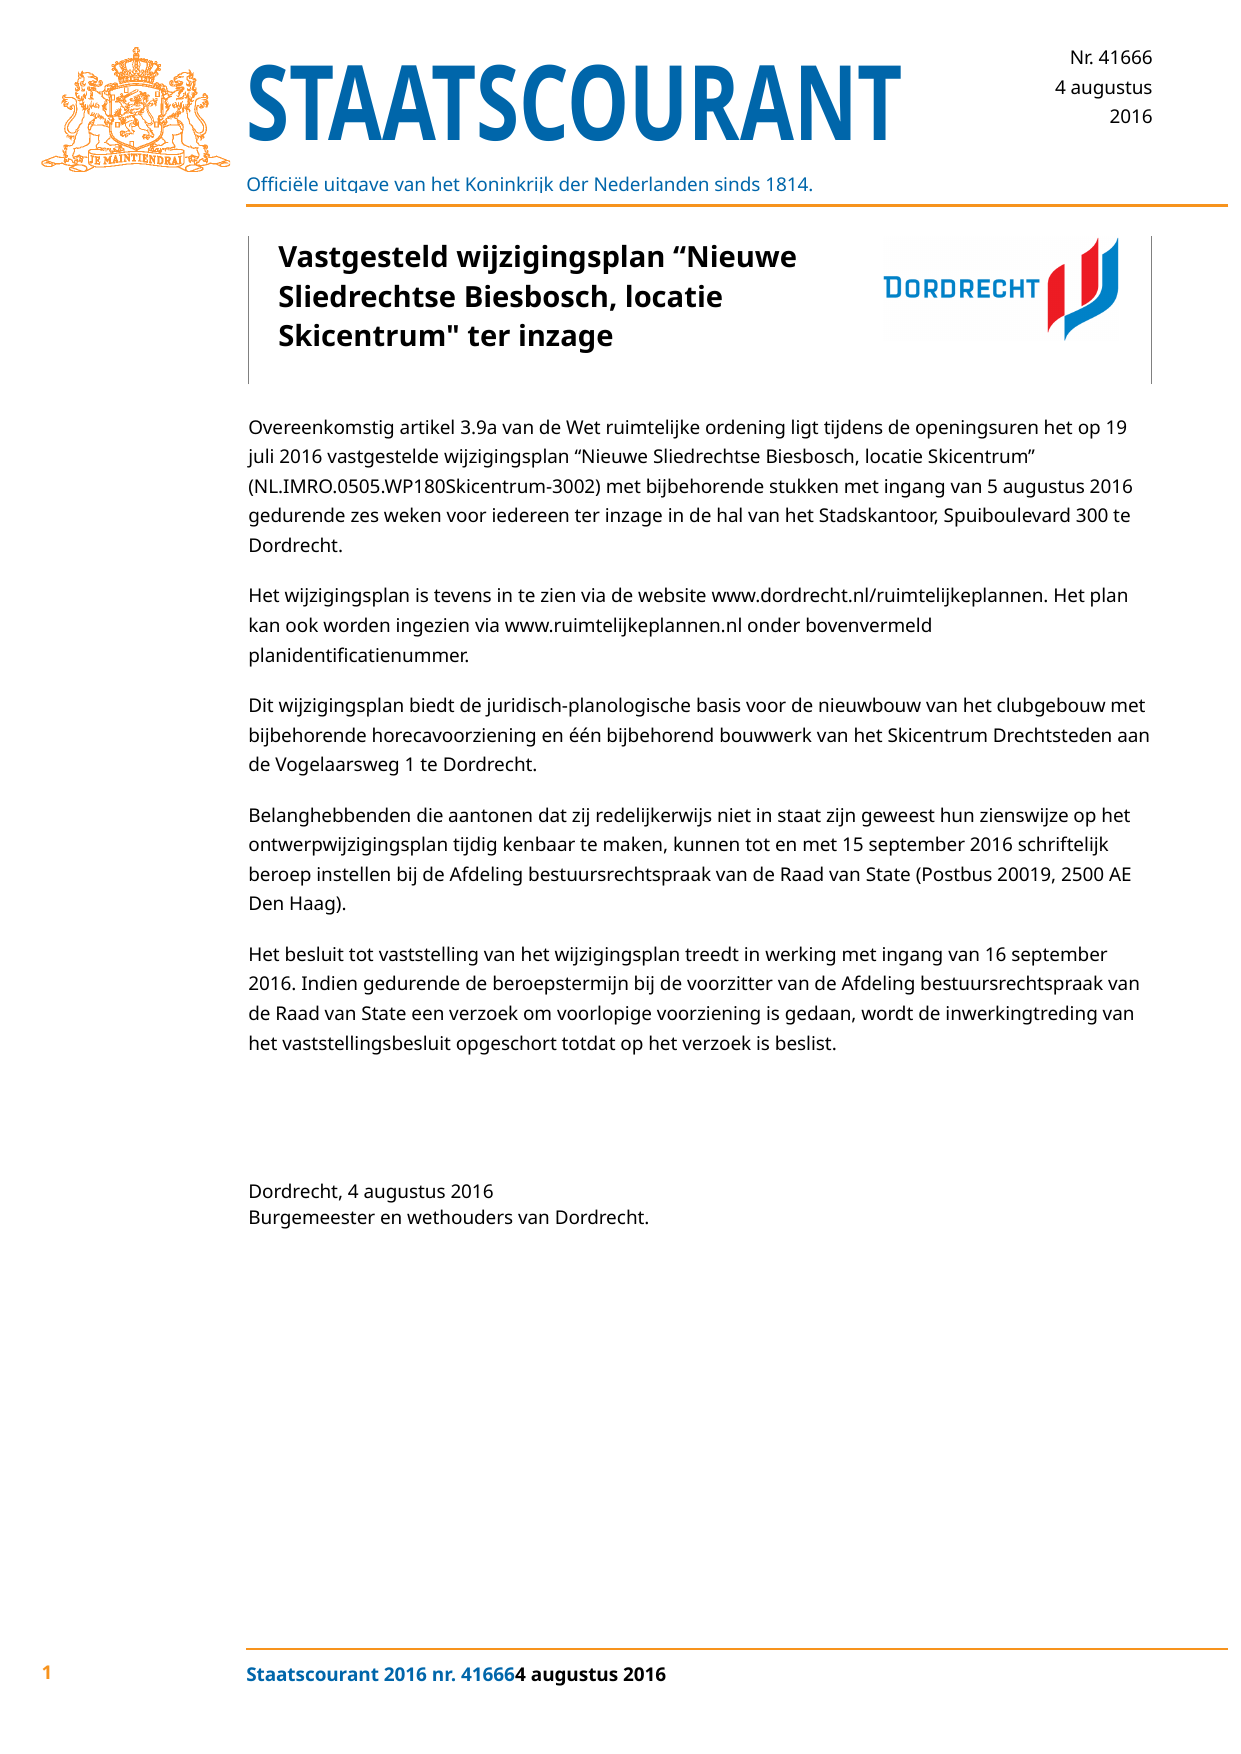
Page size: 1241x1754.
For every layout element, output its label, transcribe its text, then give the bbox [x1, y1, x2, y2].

text Het besluit tot vaststelling van het wijzigingsplan treedt in werking met ingang van 16 september 2016. Indien gedurende de beroepstermijn bij de voorzitter van de Afdeling bestuursrechtspraak van de Raad van State een verzoek om voorlopige voorziening is gedaan, wordt de inwerkingtreding van het vaststellingsbesluit opgeschort totdat op het verzoek is beslist. [248, 941, 1152, 1056]
picture [41, 47, 231, 172]
text Het wijzigingsplan is tevens in te zien via de website www.dordrecht.nl/ruimtelijkeplannen. Het plan kan ook worden ingezien via www.ruimtelijkeplannen.nl onder bovenvermeld planidentificatienummer. [248, 583, 1152, 668]
text Overeenkomstig artikel 3.9a van de Wet ruimtelijke ordening ligt tijdens de openingsuren het op 19 juli 2016 vastgestelde wijzigingsplan “Nieuwe Sliedrechtse Biesbosch, locatie Skicentrum” (NL.IMRO.0505.WP180Skicentrum-3002) met bijbehorende stukken met ingang van 5 augustus 2016 gedurende zes weken voor iedereen ter inzage in de hal van het Stadskantoor, Spuiboulevard 300 te Dordrecht. [248, 414, 1152, 558]
text Burgemeester en wethouders van Dordrecht. [248, 1204, 1152, 1230]
text Dit wijzigingsplan biedt de juridisch-planologische basis voor de nieuwbouw van het clubgebouw met bijbehorende horecavoorziening en één bijbehorend bouwwerk van het Skicentrum Drechtsteden aan de Vogelaarsweg 1 te Dordrecht. [248, 692, 1152, 777]
table_header [850, 236, 1151, 384]
table_header Vastgesteld wijzigingsplan “Nieuwe Sliedrechtse Biesbosch, locatie Skicentrum" ter inzage [249, 236, 850, 384]
picture [882, 236, 1119, 341]
text Dordrecht, 4 augustus 2016 [248, 1178, 1152, 1204]
text Belanghebbenden die aantonen dat zij redelijkerwijs niet in staat zijn geweest hun zienswijze op het ontwerpwijzigingsplan tijdig kenbaar te maken, kunnen tot en met 15 september 2016 schriftelijk beroep instellen bij de Afdeling bestuursrechtspraak van de Raad van State (Postbus 20019, 2500 AE Den Haag). [248, 802, 1152, 916]
